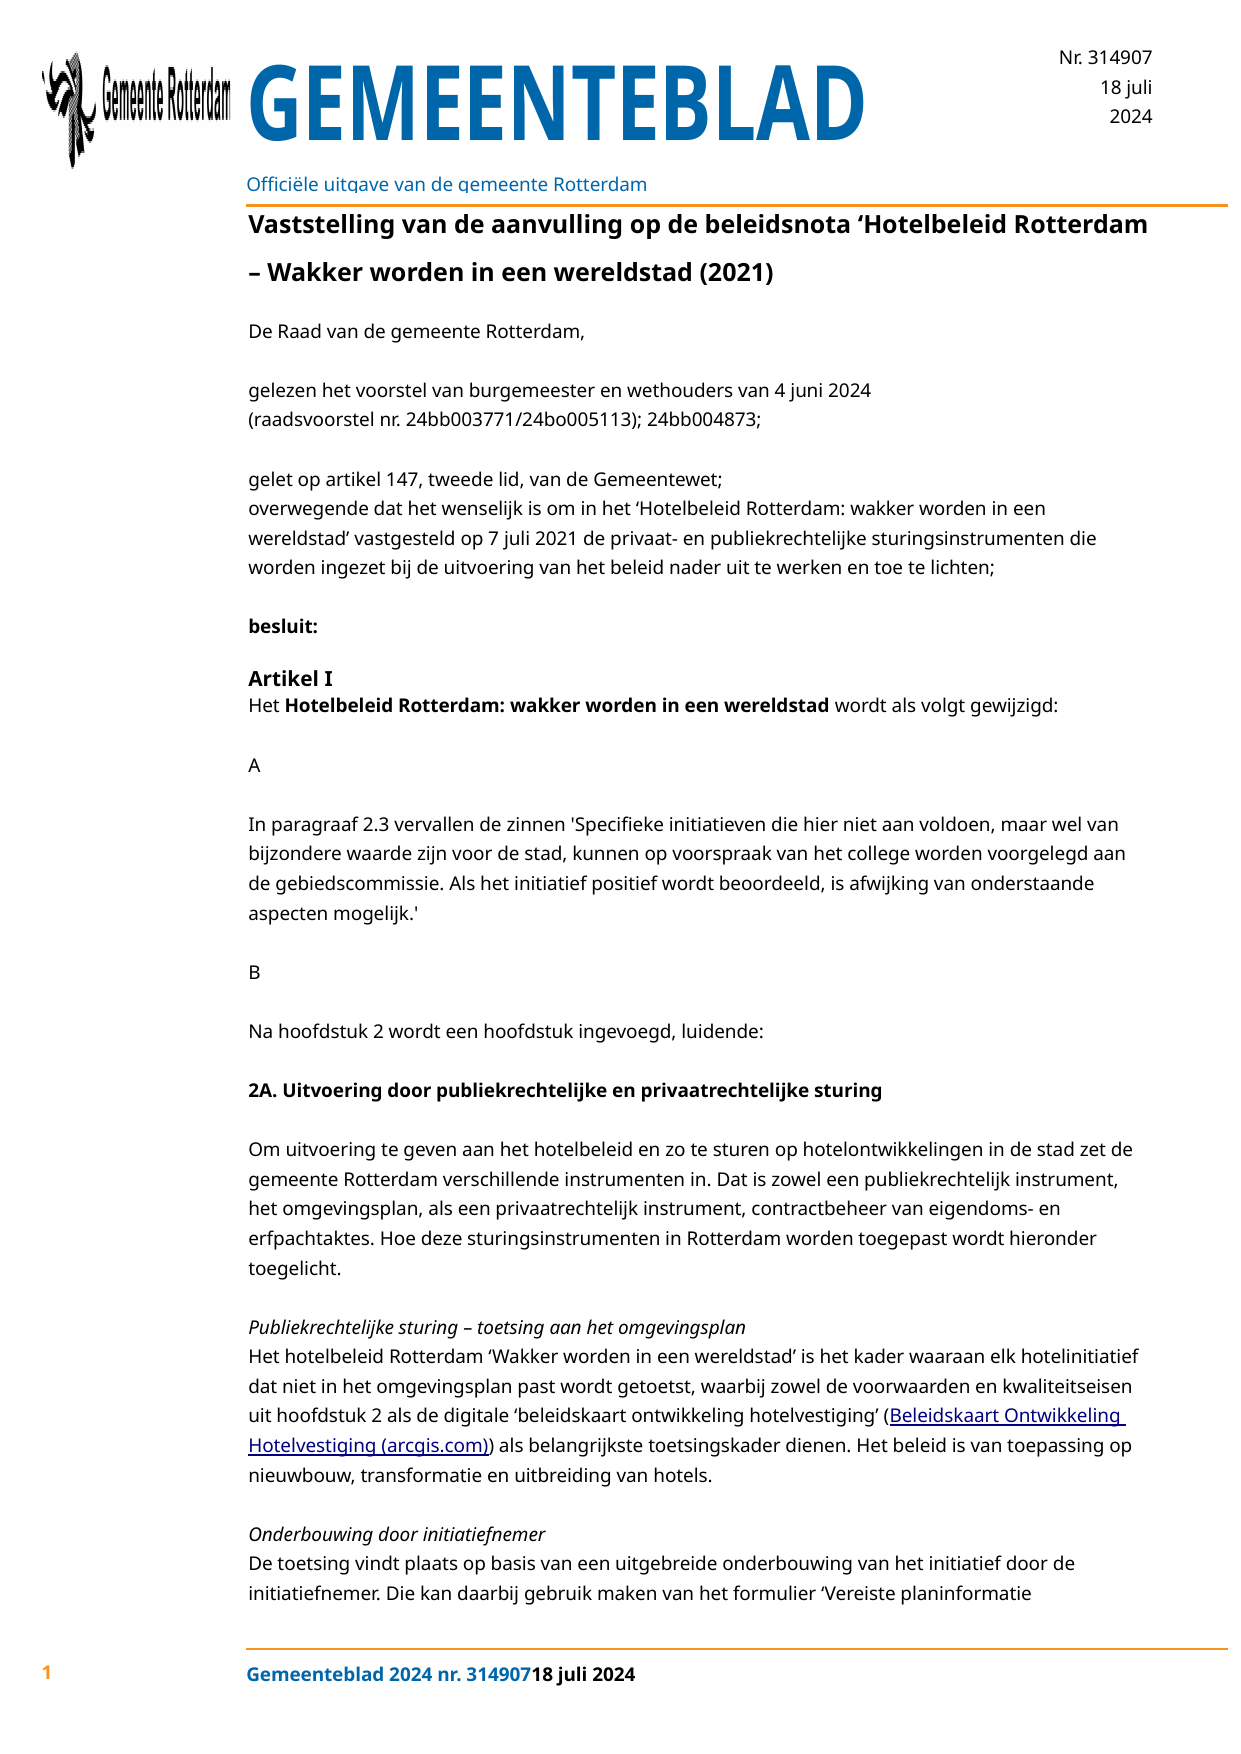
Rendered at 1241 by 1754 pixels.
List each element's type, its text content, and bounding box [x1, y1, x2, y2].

text (raadsvoorstel nr. 24bb003771/24bo005113); 24bb004873; [248, 407, 1152, 432]
text Na hoofdstuk 2 wordt een hoofdstuk ingevoegd, luidende: [248, 1018, 1152, 1044]
text Vaststelling van de aanvulling op de beleidsnota ‘Hotelbeleid Rotterdam – Wakker worden in een wereldstad (2021) [248, 207, 1152, 288]
text Het Hotelbeleid Rotterdam: wakker worden in een wereldstad wordt als volgt gewijzigd: [248, 693, 1152, 718]
text Het hotelbeleid Rotterdam ‘Wakker worden in een wereldstad’ is het kader waaraan elk hotelinitiatief dat niet in het omgevingsplan past wordt getoetst, waarbij zowel de voorwaarden en kwaliteitseisen uit hoofdstuk 2 als de digitale ‘beleidskaart ontwikkeling hotelvestiging’ (Beleidskaart Ontwikkeling Hotelvestiging (arcgis.com)) als belangrijkste toetsingskader dienen. Het beleid is van toepassing op nieuwbouw, transformatie en uitbreiding van hotels. [248, 1343, 1152, 1487]
text gelezen het voorstel van burgemeester en wethouders van 4 juni 2024 [248, 377, 1152, 403]
text 2A. Uitvoering door publiekrechtelijke en privaatrechtelijke sturing [248, 1077, 1152, 1103]
text gelet op artikel 147, tweede lid, van de Gemeentewet; [248, 466, 1152, 492]
text Om uitvoering te geven aan het hotelbeleid en zo te sturen op hotelontwikkelingen in de stad zet de gemeente Rotterdam verschillende instrumenten in. Dat is zowel een publiekrechtelijk instrument, het omgevingsplan, als een privaatrechtelijk instrument, contractbeheer van eigendoms- en erfpachtaktes. Hoe deze sturingsinstrumenten in Rotterdam worden toegepast wordt hieronder toegelicht. [248, 1136, 1152, 1280]
text A [248, 752, 1152, 777]
picture [41, 47, 231, 172]
text De Raad van de gemeente Rotterdam, [248, 318, 1152, 344]
text overwegende dat het wenselijk is om in het ‘Hotelbeleid Rotterdam: wakker worden in een wereldstad’ vastgesteld op 7 juli 2021 de privaat- en publiekrechtelijke sturingsinstrumenten die worden ingezet bij de uitvoering van het beleid nader uit te werken en toe te lichten; [248, 495, 1152, 580]
text Onderbouwing door initiatiefnemer [248, 1521, 1152, 1547]
text Publiekrechtelijke sturing – toetsing aan het omgevingsplan [248, 1314, 1152, 1339]
text besluit: [248, 614, 1152, 639]
text De toetsing vindt plaats op basis van een uitgebreide onderbouwing van het initiatief door de initiatiefnemer. Die kan daarbij gebruik maken van het formulier ‘Vereiste planinformatie [248, 1551, 1152, 1606]
text Artikel I [248, 664, 1152, 693]
text In paragraaf 2.3 vervallen de zinnen 'Specifieke initiatieven die hier niet aan voldoen, maar wel van bijzondere waarde zijn voor de stad, kunnen op voorspraak van het college worden voorgelegd aan de gebiedscommissie. Als het initiatief positief wordt beoordeeld, is afwijking van onderstaande aspecten mogelijk.' [248, 811, 1152, 925]
text B [248, 959, 1152, 984]
